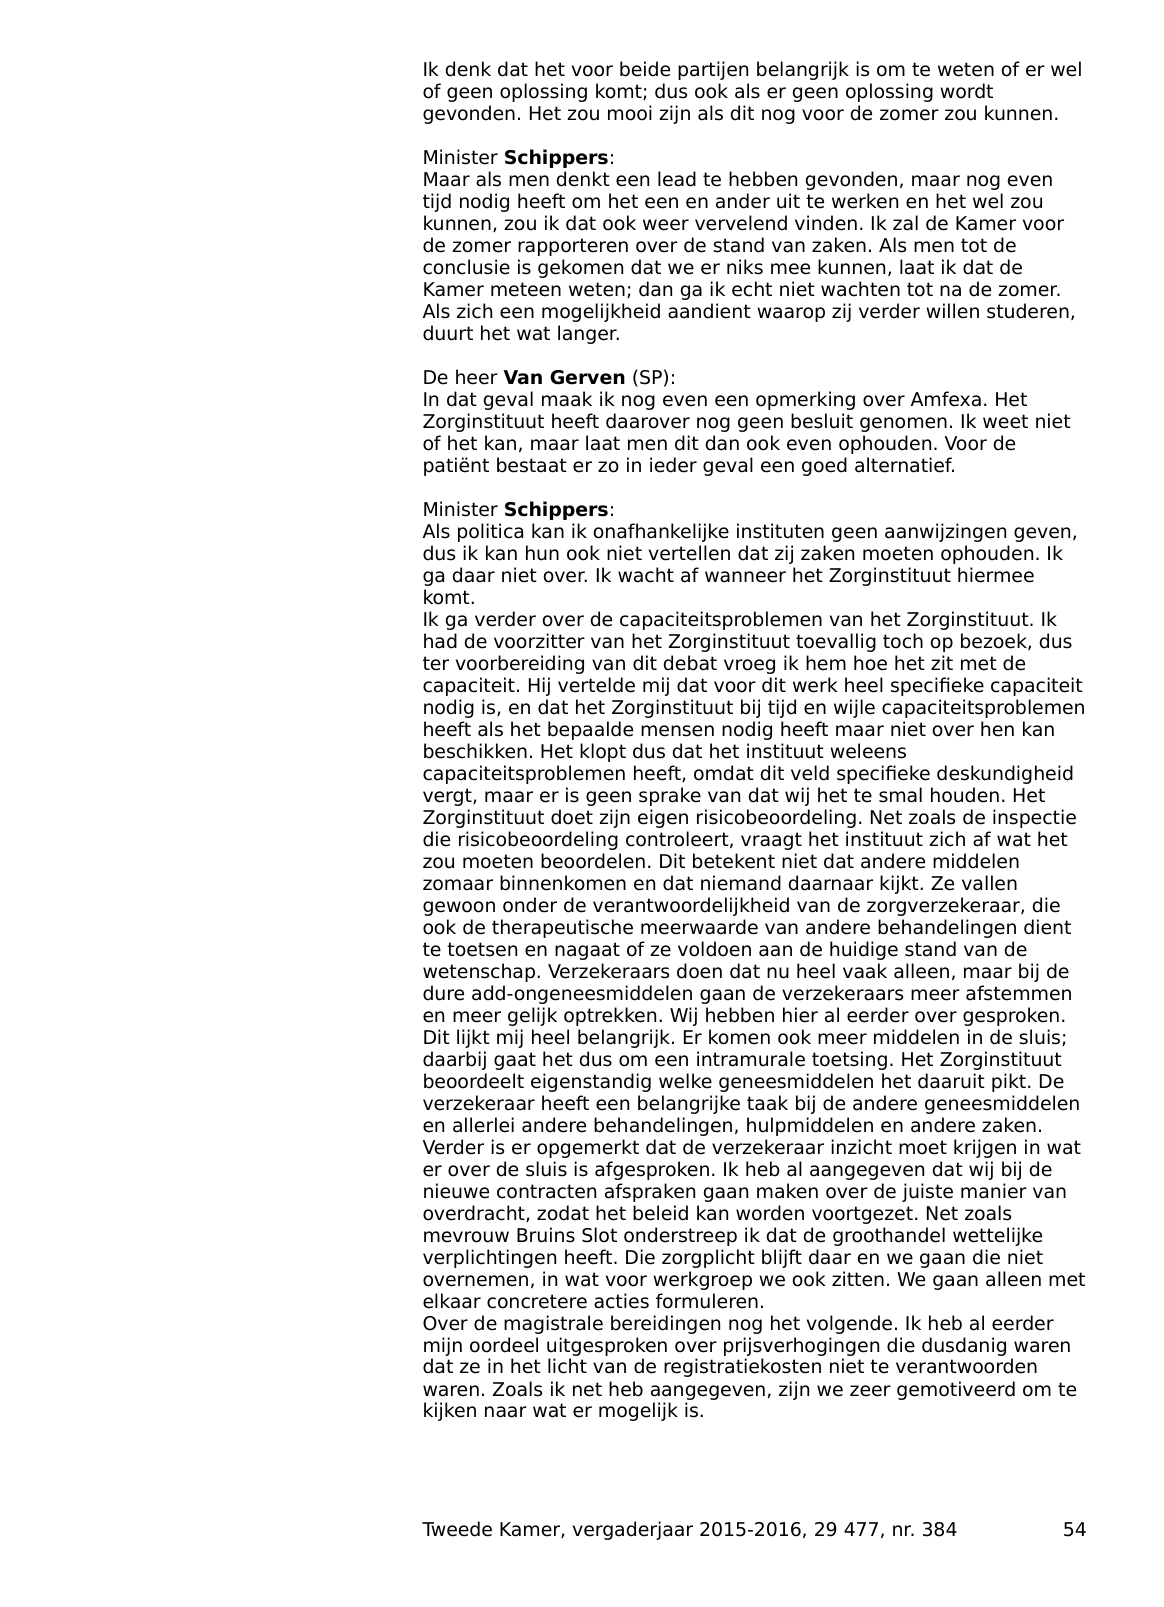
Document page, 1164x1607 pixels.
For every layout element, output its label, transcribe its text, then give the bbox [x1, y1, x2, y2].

text Minister Schippers: [422, 499, 1087, 521]
text Als politica kan ik onafhankelijke instituten geen aanwijzingen geven, dus ik kan hun ook niet vertellen dat zij zaken moeten ophouden. Ik ga daar niet over. Ik wacht af wanneer het Zorginstituut hiermee komt. [422, 521, 1087, 609]
text Maar als men denkt een lead te hebben gevonden, maar nog even tijd nodig heeft om het een en ander uit te werken en het wel zou kunnen, zou ik dat ook weer vervelend vinden. Ik zal de Kamer voor de zomer rapporteren over de stand van zaken. Als men tot de conclusie is gekomen dat we er niks mee kunnen, laat ik dat de Kamer meteen weten; dan ga ik echt niet wachten tot na de zomer. Als zich een mogelijkheid aandient waarop zij verder willen studeren, duurt het wat langer. [422, 169, 1087, 345]
text Minister Schippers: [422, 147, 1087, 169]
text Ik ga verder over de capaciteitsproblemen van het Zorginstituut. Ik had de voorzitter van het Zorginstituut toevallig toch op bezoek, dus ter voorbereiding van dit debat vroeg ik hem hoe het zit met de capaciteit. Hij vertelde mij dat voor dit werk heel specifieke capaciteit nodig is, en dat het Zorginstituut bij tijd en wijle capaciteitsproblemen heeft als het bepaalde mensen nodig heeft maar niet over hen kan beschikken. Het klopt dus dat het instituut weleens capaciteitsproblemen heeft, omdat dit veld specifieke deskundigheid vergt, maar er is geen sprake van dat wij het te smal houden. Het Zorginstituut doet zijn eigen risicobeoordeling. Net zoals de inspectie die risicobeoordeling controleert, vraagt het instituut zich af wat het zou moeten beoordelen. Dit betekent niet dat andere middelen zomaar binnenkomen en dat niemand daarnaar kijkt. Ze vallen gewoon onder de verantwoordelijkheid van de zorgverzekeraar, die ook de therapeutische meerwaarde van andere behandelingen dient te toetsen en nagaat of ze voldoen aan de huidige stand van de wetenschap. Verzekeraars doen dat nu heel vaak alleen, maar bij de dure add-ongeneesmiddelen gaan de verzekeraars meer afstemmen en meer gelijk optrekken. Wij hebben hier al eerder over gesproken. Dit lijkt mij heel belangrijk. Er komen ook meer middelen in de sluis; daarbij gaat het dus om een intramurale toetsing. Het Zorginstituut beoordeelt eigenstandig welke geneesmiddelen het daaruit pikt. De verzekeraar heeft een belangrijke taak bij de andere geneesmiddelen en allerlei andere behandelingen, hulpmiddelen en andere zaken. [422, 609, 1087, 1137]
text De heer Van Gerven (SP): [422, 367, 1087, 389]
text Ik denk dat het voor beide partijen belangrijk is om te weten of er wel of geen oplossing komt; dus ook als er geen oplossing wordt gevonden. Het zou mooi zijn als dit nog voor de zomer zou kunnen. [422, 59, 1087, 125]
text Over de magistrale bereidingen nog het volgende. Ik heb al eerder mijn oordeel uitgesproken over prijsverhogingen die dusdanig waren dat ze in het licht van de registratiekosten niet te verantwoorden waren. Zoals ik net heb aangegeven, zijn we zeer gemotiveerd om te kijken naar wat er mogelijk is. [422, 1312, 1087, 1422]
text In dat geval maak ik nog even een opmerking over Amfexa. Het Zorginstituut heeft daarover nog geen besluit genomen. Ik weet niet of het kan, maar laat men dit dan ook even ophouden. Voor de patiënt bestaat er zo in ieder geval een goed alternatief. [422, 389, 1087, 477]
text Verder is er opgemerkt dat de verzekeraar inzicht moet krijgen in wat er over de sluis is afgesproken. Ik heb al aangegeven dat wij bij de nieuwe contracten afspraken gaan maken over de juiste manier van overdracht, zodat het beleid kan worden voortgezet. Net zoals mevrouw Bruins Slot onderstreep ik dat de groothandel wettelijke verplichtingen heeft. Die zorgplicht blijft daar en we gaan die niet overnemen, in wat voor werkgroep we ook zitten. We gaan alleen met elkaar concretere acties formuleren. [422, 1137, 1087, 1312]
